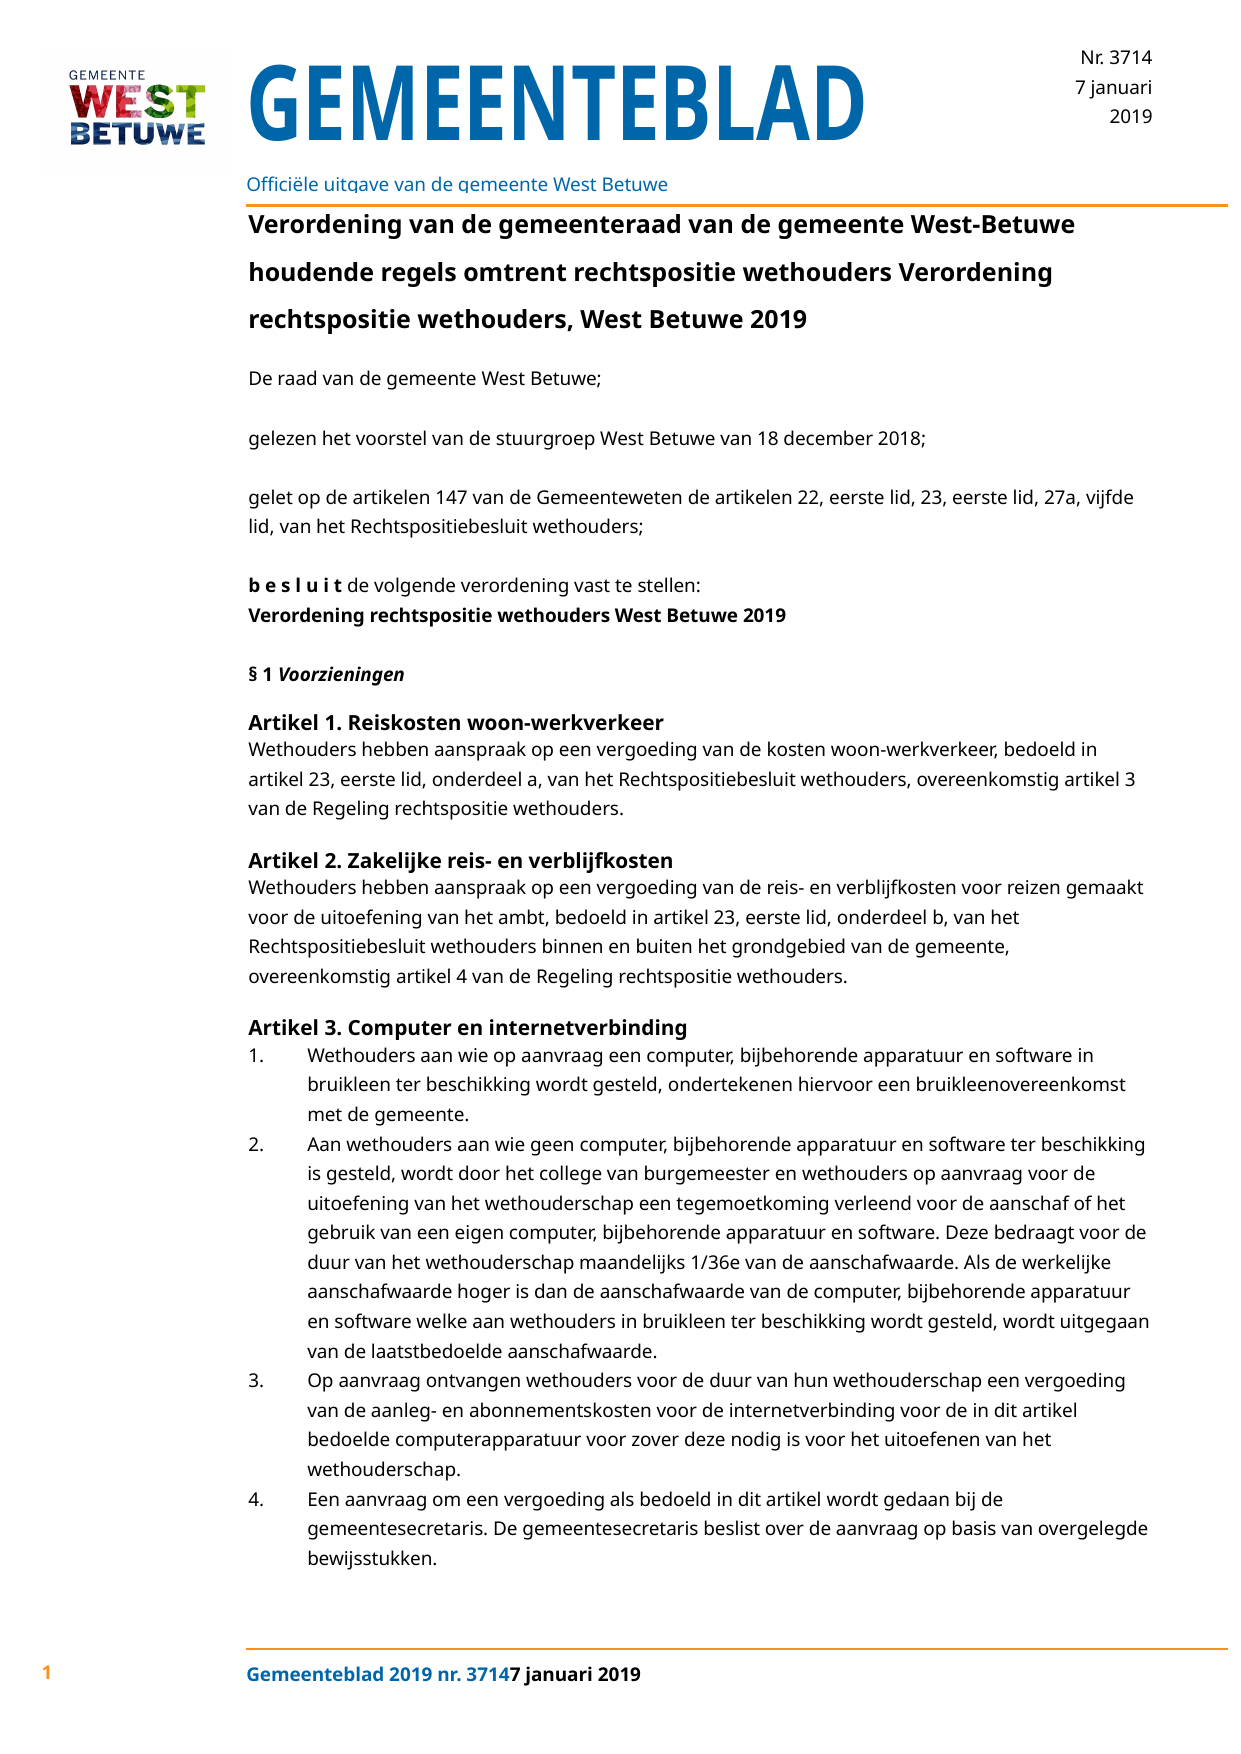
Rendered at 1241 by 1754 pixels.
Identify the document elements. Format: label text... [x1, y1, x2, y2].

text gelezen het voorstel van de stuurgroep West Betuwe van 18 december 2018; [248, 425, 1152, 450]
text Verordening rechtspositie wethouders West Betuwe 2019 [248, 602, 1152, 628]
text § 1 Voorzieningen [248, 661, 1152, 687]
text De raad van de gemeente West Betuwe; [248, 366, 1152, 391]
text Artikel 3. Computer en internetverbinding [248, 1013, 1152, 1042]
text b e s l u i t de volgende verordening vast te stellen: [248, 573, 1152, 598]
text Wethouders hebben aanspraak op een vergoeding van de kosten woon-werkverkeer, bedoeld in artikel 23, eerste lid, onderdeel a, van het Rechtspositiebesluit wethouders, overeenkomstig artikel 3 van de Regeling rechtspositie wethouders. [248, 736, 1152, 821]
text Verordening van de gemeenteraad van de gemeente West-Betuwe houdende regels omtrent rechtspositie wethouders Verordening rechtspositie wethouders, West Betuwe 2019 [248, 207, 1152, 336]
list Op aanvraag ontvangen wethouders voor de duur van hun wethouderschap een vergoeding van de aanleg- en abonnementskosten voor de internetverbinding voor de in dit artikel bedoelde computerapparatuur voor zover deze nodig is voor het uitoefenen van het wethouderschap. [248, 1367, 1152, 1482]
list Een aanvraag om een vergoeding als bedoeld in dit artikel wordt gedaan bij de gemeentesecretaris. De gemeentesecretaris beslist over de aanvraag op basis van overgelegde bewijsstukken. [248, 1486, 1152, 1571]
text Artikel 1. Reiskosten woon-werkverkeer [248, 708, 1152, 736]
text Wethouders hebben aanspraak op een vergoeding van de reis- en verblijfkosten voor reizen gemaakt voor de uitoefening van het ambt, bedoeld in artikel 23, eerste lid, onderdeel b, van het Rechtspositiebesluit wethouders binnen en buiten het grondgebied van de gemeente, overeenkomstig artikel 4 van de Regeling rechtspositie wethouders. [248, 874, 1152, 989]
list Wethouders aan wie op aanvraag een computer, bijbehorende apparatuur en software in bruikleen ter beschikking wordt gesteld, ondertekenen hiervoor een bruikleenovereenkomst met de gemeente. [248, 1042, 1152, 1127]
picture [41, 47, 231, 172]
list Aan wethouders aan wie geen computer, bijbehorende apparatuur en software ter beschikking is gesteld, wordt door het college van burgemeester en wethouders op aanvraag voor de uitoefening van het wethouderschap een tegemoetkoming verleend voor de aanschaf of het gebruik van een eigen computer, bijbehorende apparatuur en software. Deze bedraagt voor de duur van het wethouderschap maandelijks 1/36e van de aanschafwaarde. Als de werkelijke aanschafwaarde hoger is dan de aanschafwaarde van de computer, bijbehorende apparatuur en software welke aan wethouders in bruikleen ter beschikking wordt gesteld, wordt uitgegaan van de laatstbedoelde aanschafwaarde. [248, 1131, 1152, 1363]
text gelet op de artikelen 147 van de Gemeenteweten de artikelen 22, eerste lid, 23, eerste lid, 27a, vijfde lid, van het Rechtspositiebesluit wethouders; [248, 484, 1152, 539]
text Artikel 2. Zakelijke reis- en verblijfkosten [248, 846, 1152, 874]
